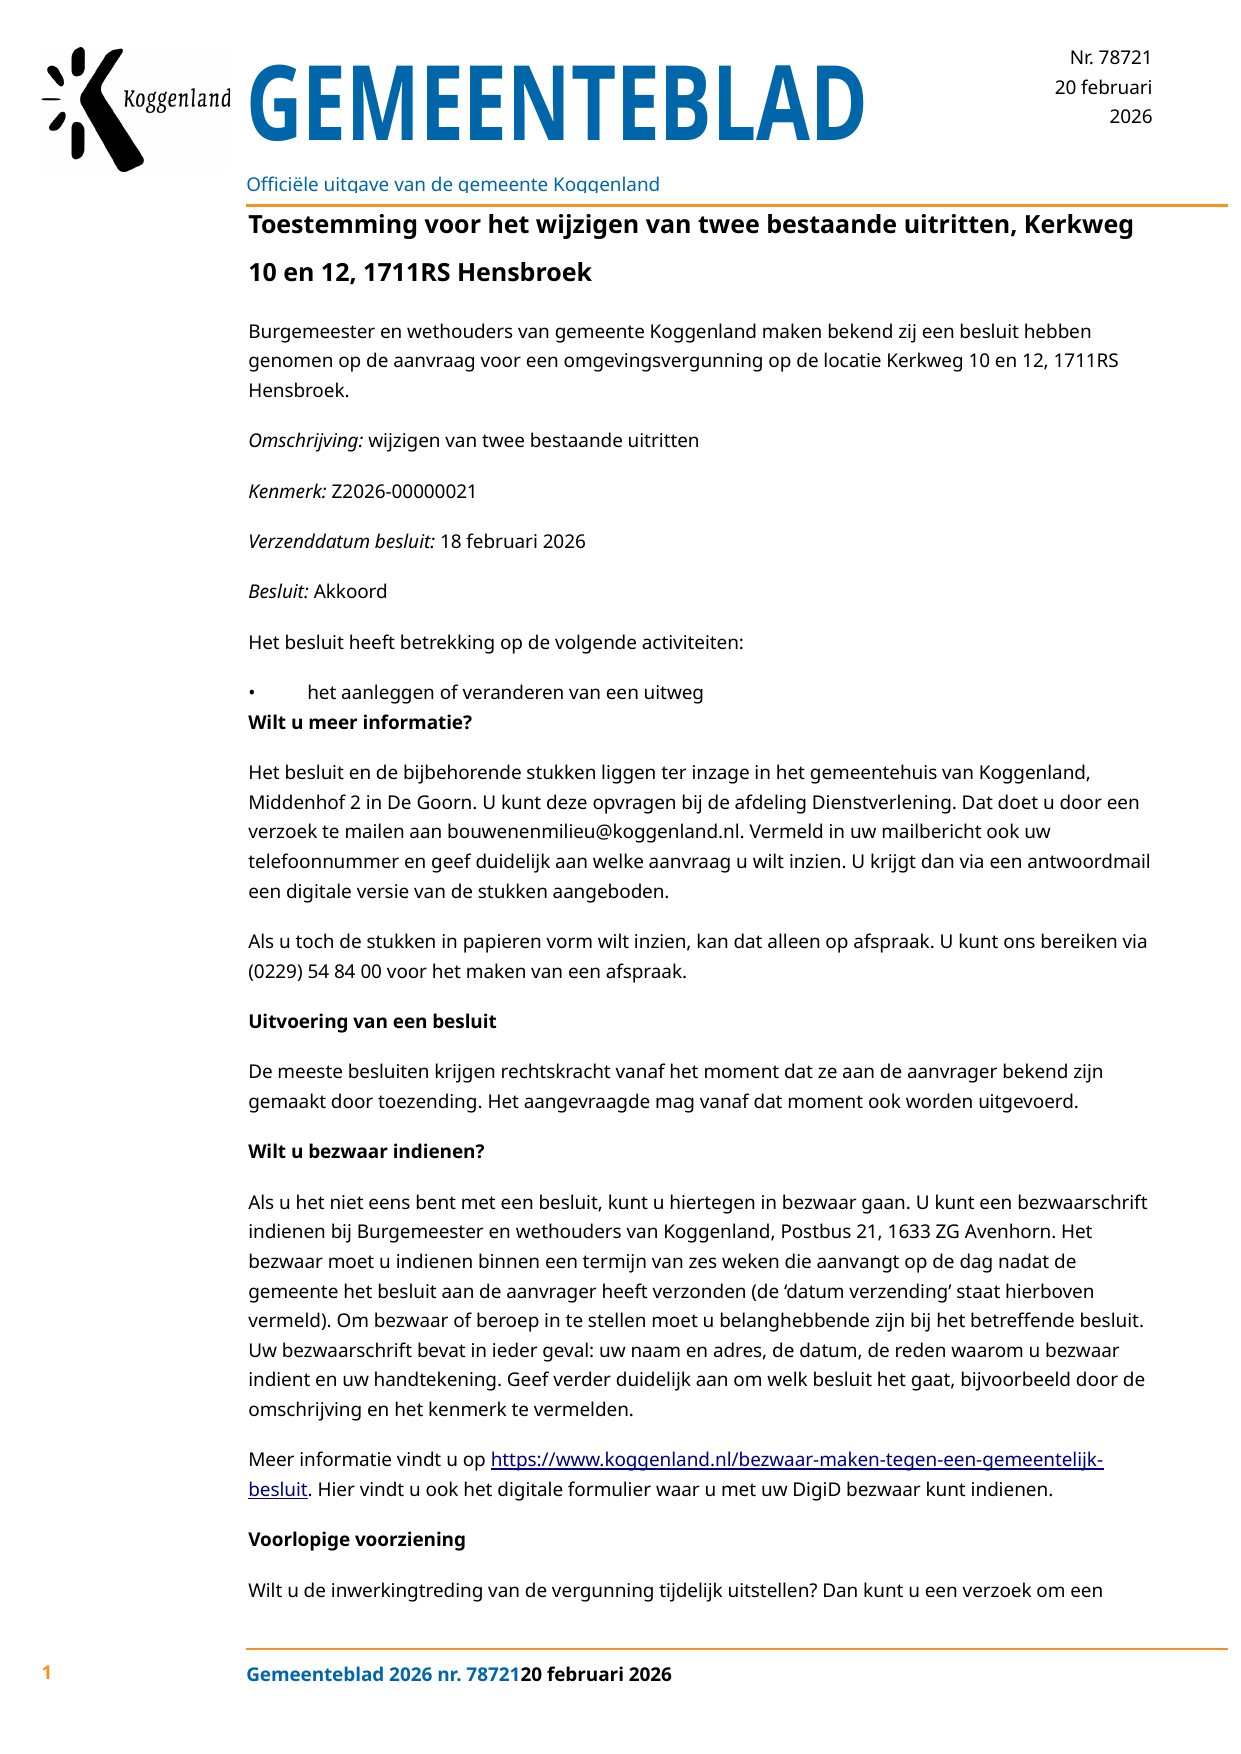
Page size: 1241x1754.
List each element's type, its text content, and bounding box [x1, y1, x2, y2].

text Uitvoering van een besluit [248, 1008, 1152, 1034]
text Voorlopige voorziening [248, 1527, 1152, 1552]
text Burgemeester en wethouders van gemeente Koggenland maken bekend zij een besluit hebben genomen op de aanvraag voor een omgevingsvergunning op de locatie Kerkweg 10 en 12, 1711RS Hensbroek. [248, 318, 1152, 403]
text Omschrijving: wijzigen van twee bestaande uitritten [248, 427, 1152, 453]
text Besluit: Akkoord [248, 579, 1152, 604]
text Als u toch de stukken in papieren vorm wilt inzien, kan dat alleen op afspraak. U kunt ons bereiken via (0229) 54 84 00 voor het maken van een afspraak. [248, 928, 1152, 984]
text Als u het niet eens bent met een besluit, kunt u hiertegen in bezwaar gaan. U kunt een bezwaarschrift indienen bij Burgemeester en wethouders van Koggenland, Postbus 21, 1633 ZG Avenhorn. Het bezwaar moet u indienen binnen een termijn van zes weken die aanvangt op de dag nadat de gemeente het besluit aan de aanvrager heeft verzonden (de ‘datum verzending’ staat hierboven vermeld). Om bezwaar of beroep in te stellen moet u belanghebbende zijn bij het betreffende besluit. Uw bezwaarschrift bevat in ieder geval: uw naam en adres, de datum, de reden waarom u bezwaar indient en uw handtekening. Geef verder duidelijk aan om welk besluit het gaat, bijvoorbeeld door de omschrijving en het kenmerk te vermelden. [248, 1189, 1152, 1422]
text Toestemming voor het wijzigen van twee bestaande uitritten, Kerkweg 10 en 12, 1711RS Hensbroek [248, 207, 1152, 288]
text Kenmerk: Z2026-00000021 [248, 478, 1152, 504]
text Het besluit en de bijbehorende stukken liggen ter inzage in het gemeentehuis van Koggenland, Middenhof 2 in De Goorn. U kunt deze opvragen bij de afdeling Dienstverlening. Dat doet u door een verzoek te mailen aan bouwenenmilieu@koggenland.nl. Vermeld in uw mailbericht ook uw telefoonnummer en geef duidelijk aan welke aanvraag u wilt inzien. U krijgt dan via een antwoordmail een digitale versie van de stukken aangeboden. [248, 759, 1152, 904]
text Wilt u de inwerkingtreding van de vergunning tijdelijk uitstellen? Dan kunt u een verzoek om een [248, 1577, 1152, 1603]
text Meer informatie vindt u op https://www.koggenland.nl/bezwaar-maken-tegen-een-gemeentelijk-besluit. Hier vindt u ook het digitale formulier waar u met uw DigiD bezwaar kunt indienen. [248, 1447, 1152, 1502]
text Wilt u bezwaar indienen? [248, 1139, 1152, 1164]
text Verzenddatum besluit: 18 februari 2026 [248, 528, 1152, 554]
text Wilt u meer informatie? [248, 709, 1152, 735]
text De meeste besluiten krijgen rechtskracht vanaf het moment dat ze aan de aanvrager bekend zijn gemaakt door toezending. Het aangevraagde mag vanaf dat moment ook worden uitgevoerd. [248, 1059, 1152, 1114]
list het aanleggen of veranderen van een uitweg [248, 679, 1152, 705]
picture [41, 47, 231, 172]
text Het besluit heeft betrekking op de volgende activiteiten: [248, 629, 1152, 655]
